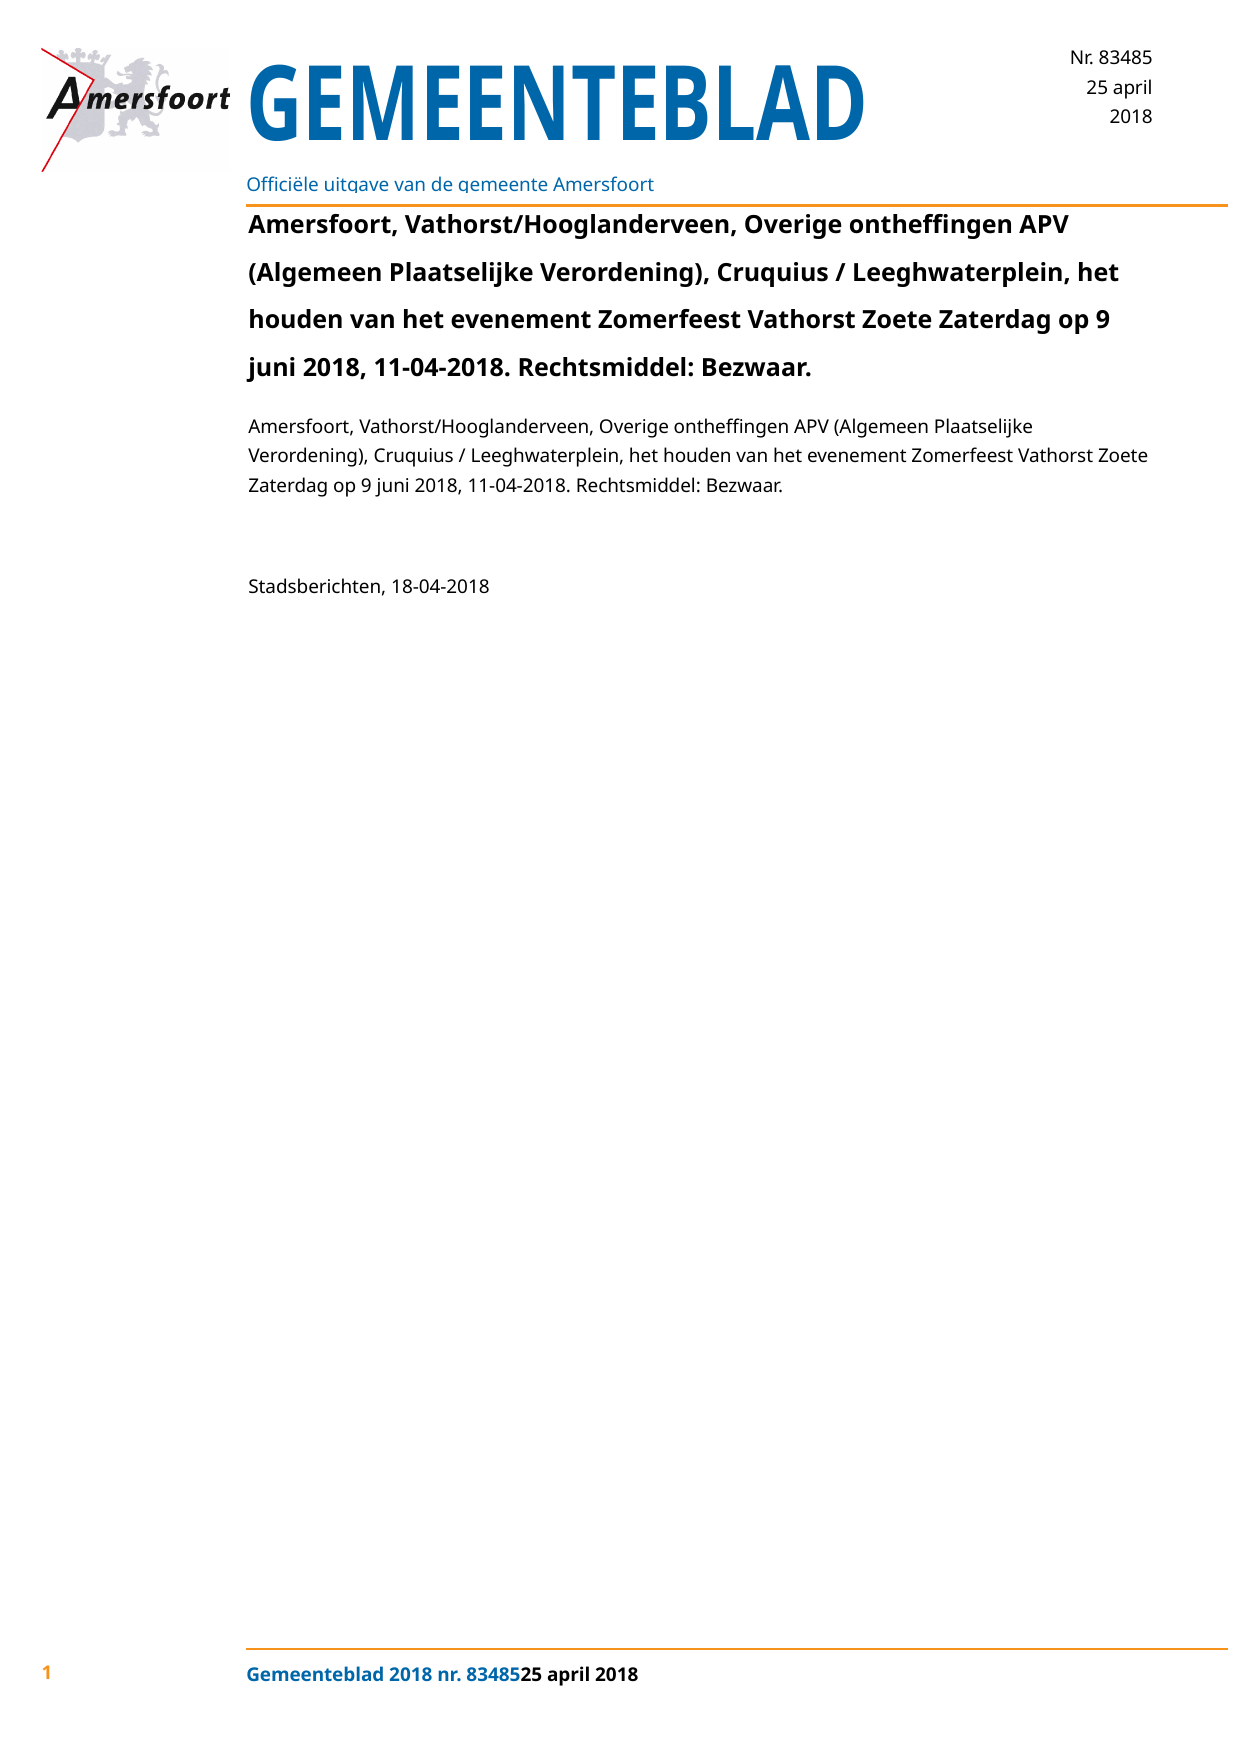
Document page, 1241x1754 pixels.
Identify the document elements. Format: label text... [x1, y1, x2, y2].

text Stadsberichten, 18-04-2018 [248, 573, 1152, 599]
text Amersfoort, Vathorst/Hooglanderveen, Overige ontheffingen APV (Algemeen Plaatselijke Verordening), Cruquius / Leeghwaterplein, het houden van het evenement Zomerfeest Vathorst Zoete Zaterdag op 9 juni 2018, 11-04-2018. Rechtsmiddel: Bezwaar. [248, 413, 1152, 498]
picture [41, 47, 231, 172]
text Amersfoort, Vathorst/Hooglanderveen, Overige ontheffingen APV (Algemeen Plaatselijke Verordening), Cruquius / Leeghwaterplein, het houden van het evenement Zomerfeest Vathorst Zoete Zaterdag op 9 juni 2018, 11-04-2018. Rechtsmiddel: Bezwaar. [248, 207, 1152, 384]
